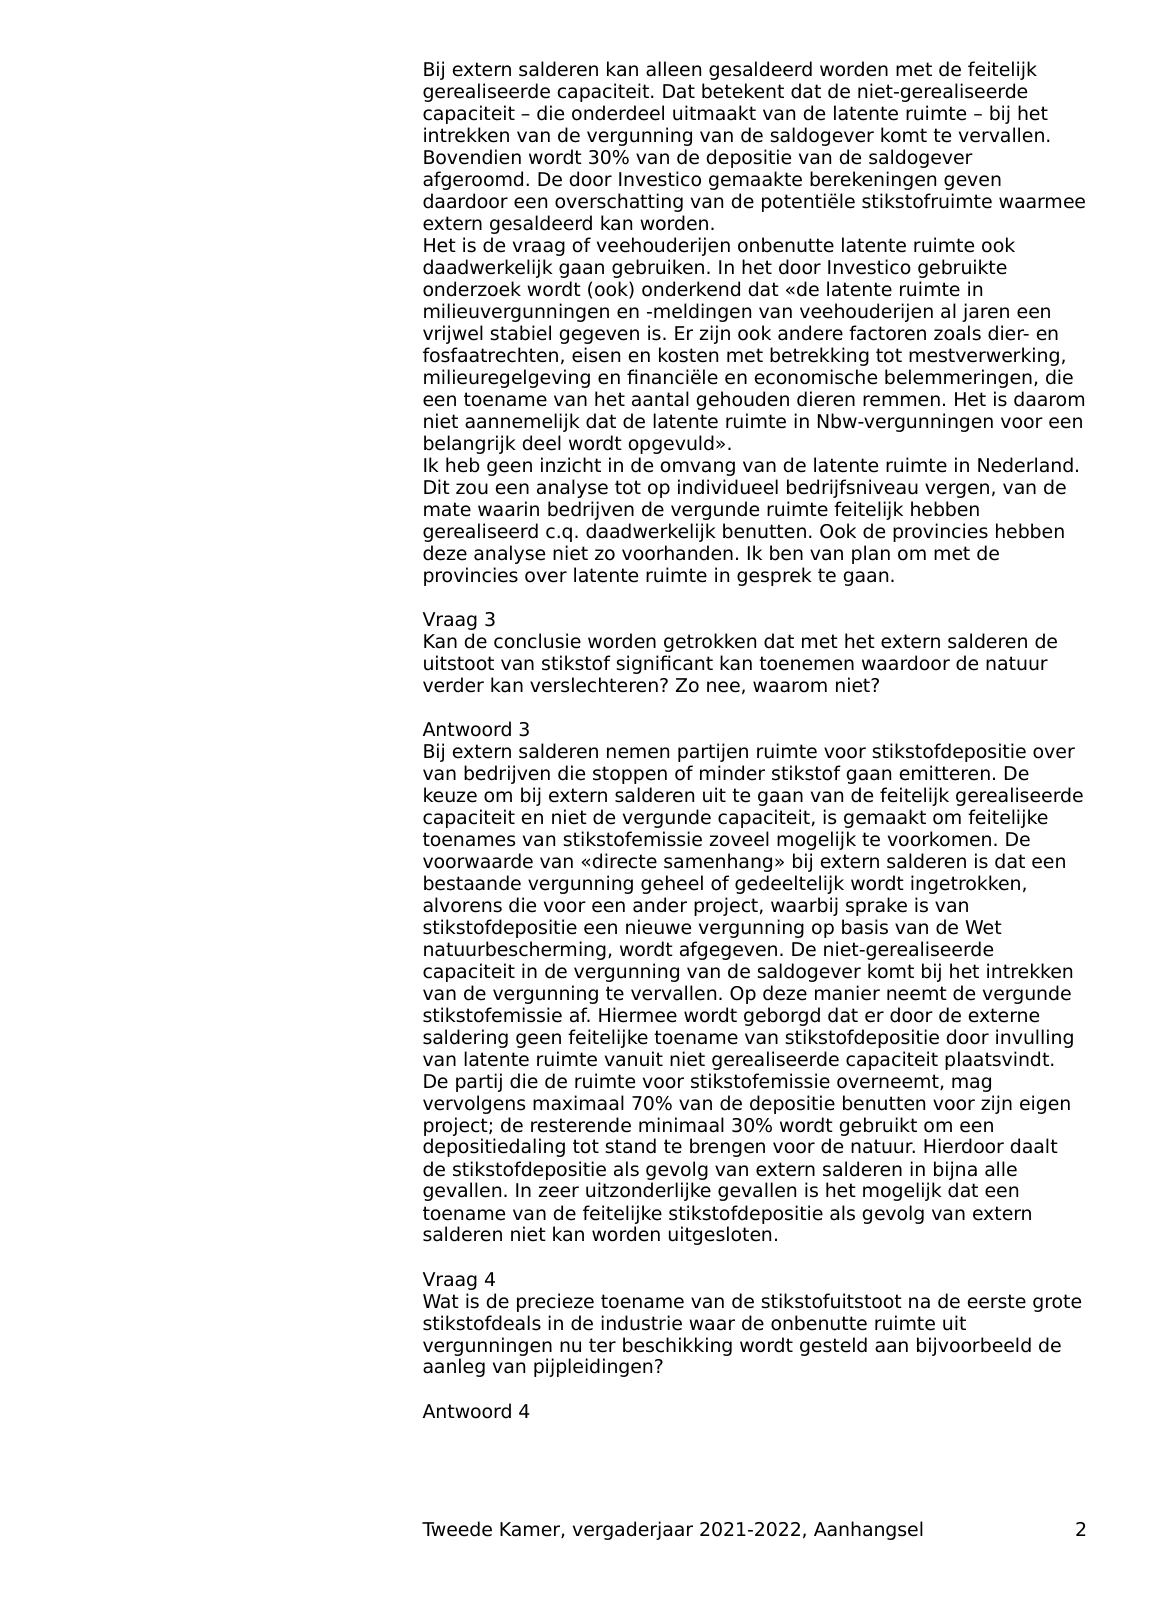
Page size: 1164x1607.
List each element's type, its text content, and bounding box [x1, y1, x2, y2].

text Vraag 4 [422, 1268, 1087, 1291]
text Kan de conclusie worden getrokken dat met het extern salderen de uitstoot van stikstof significant kan toenemen waardoor de natuur verder kan verslechteren? Zo nee, waarom niet? [422, 631, 1087, 697]
text Ik heb geen inzicht in de omvang van de latente ruimte in Nederland. Dit zou een analyse tot op individueel bedrijfsniveau vergen, van de mate waarin bedrijven de vergunde ruimte feitelijk hebben gerealiseerd c.q. daadwerkelijk benutten. Ook de provincies hebben deze analyse niet zo voorhanden. Ik ben van plan om met de provincies over latente ruimte in gesprek te gaan. [422, 455, 1087, 587]
text Vraag 3 [422, 609, 1087, 631]
text Antwoord 4 [422, 1401, 1087, 1423]
text Wat is de precieze toename van de stikstofuitstoot na de eerste grote stikstofdeals in de industrie waar de onbenutte ruimte uit vergunningen nu ter beschikking wordt gesteld aan bijvoorbeeld de aanleg van pijpleidingen? [422, 1291, 1087, 1378]
text Het is de vraag of veehouderijen onbenutte latente ruimte ook daadwerkelijk gaan gebruiken. In het door Investico gebruikte onderzoek wordt (ook) onderkend dat «de latente ruimte in milieuvergunningen en -meldingen van veehouderijen al jaren een vrijwel stabiel gegeven is. Er zijn ook andere factoren zoals dier- en fosfaatrechten, eisen en kosten met betrekking tot mestverwerking, milieuregelgeving en financiële en economische belemmeringen, die een toename van het aantal gehouden dieren remmen. Het is daarom niet aannemelijk dat de latente ruimte in Nbw-vergunningen voor een belangrijk deel wordt opgevuld». [422, 235, 1087, 455]
text De partij die de ruimte voor stikstofemissie overneemt, mag vervolgens maximaal 70% van de depositie benutten voor zijn eigen project; de resterende minimaal 30% wordt gebruikt om een depositiedaling tot stand te brengen voor de natuur. Hierdoor daalt de stikstofdepositie als gevolg van extern salderen in bijna alle gevallen. In zeer uitzonderlijke gevallen is het mogelijk dat een toename van de feitelijke stikstofdepositie als gevolg van extern salderen niet kan worden uitgesloten. [422, 1071, 1087, 1246]
text Antwoord 3 [422, 719, 1087, 741]
text Bij extern salderen nemen partijen ruimte voor stikstofdepositie over van bedrijven die stoppen of minder stikstof gaan emitteren. De keuze om bij extern salderen uit te gaan van de feitelijk gerealiseerde capaciteit en niet de vergunde capaciteit, is gemaakt om feitelijke toenames van stikstofemissie zoveel mogelijk te voorkomen. De voorwaarde van «directe samenhang» bij extern salderen is dat een bestaande vergunning geheel of gedeeltelijk wordt ingetrokken, alvorens die voor een ander project, waarbij sprake is van stikstofdepositie een nieuwe vergunning op basis van de Wet natuurbescherming, wordt afgegeven. De niet-gerealiseerde capaciteit in de vergunning van de saldogever komt bij het intrekken van de vergunning te vervallen. Op deze manier neemt de vergunde stikstofemissie af. Hiermee wordt geborgd dat er door de externe saldering geen feitelijke toename van stikstofdepositie door invulling van latente ruimte vanuit niet gerealiseerde capaciteit plaatsvindt. [422, 741, 1087, 1071]
text Bij extern salderen kan alleen gesaldeerd worden met de feitelijk gerealiseerde capaciteit. Dat betekent dat de niet-gerealiseerde capaciteit – die onderdeel uitmaakt van de latente ruimte – bij het intrekken van de vergunning van de saldogever komt te vervallen. Bovendien wordt 30% van de depositie van de saldogever afgeroomd. De door Investico gemaakte berekeningen geven daardoor een overschatting van de potentiële stikstofruimte waarmee extern gesaldeerd kan worden. [422, 59, 1087, 235]
